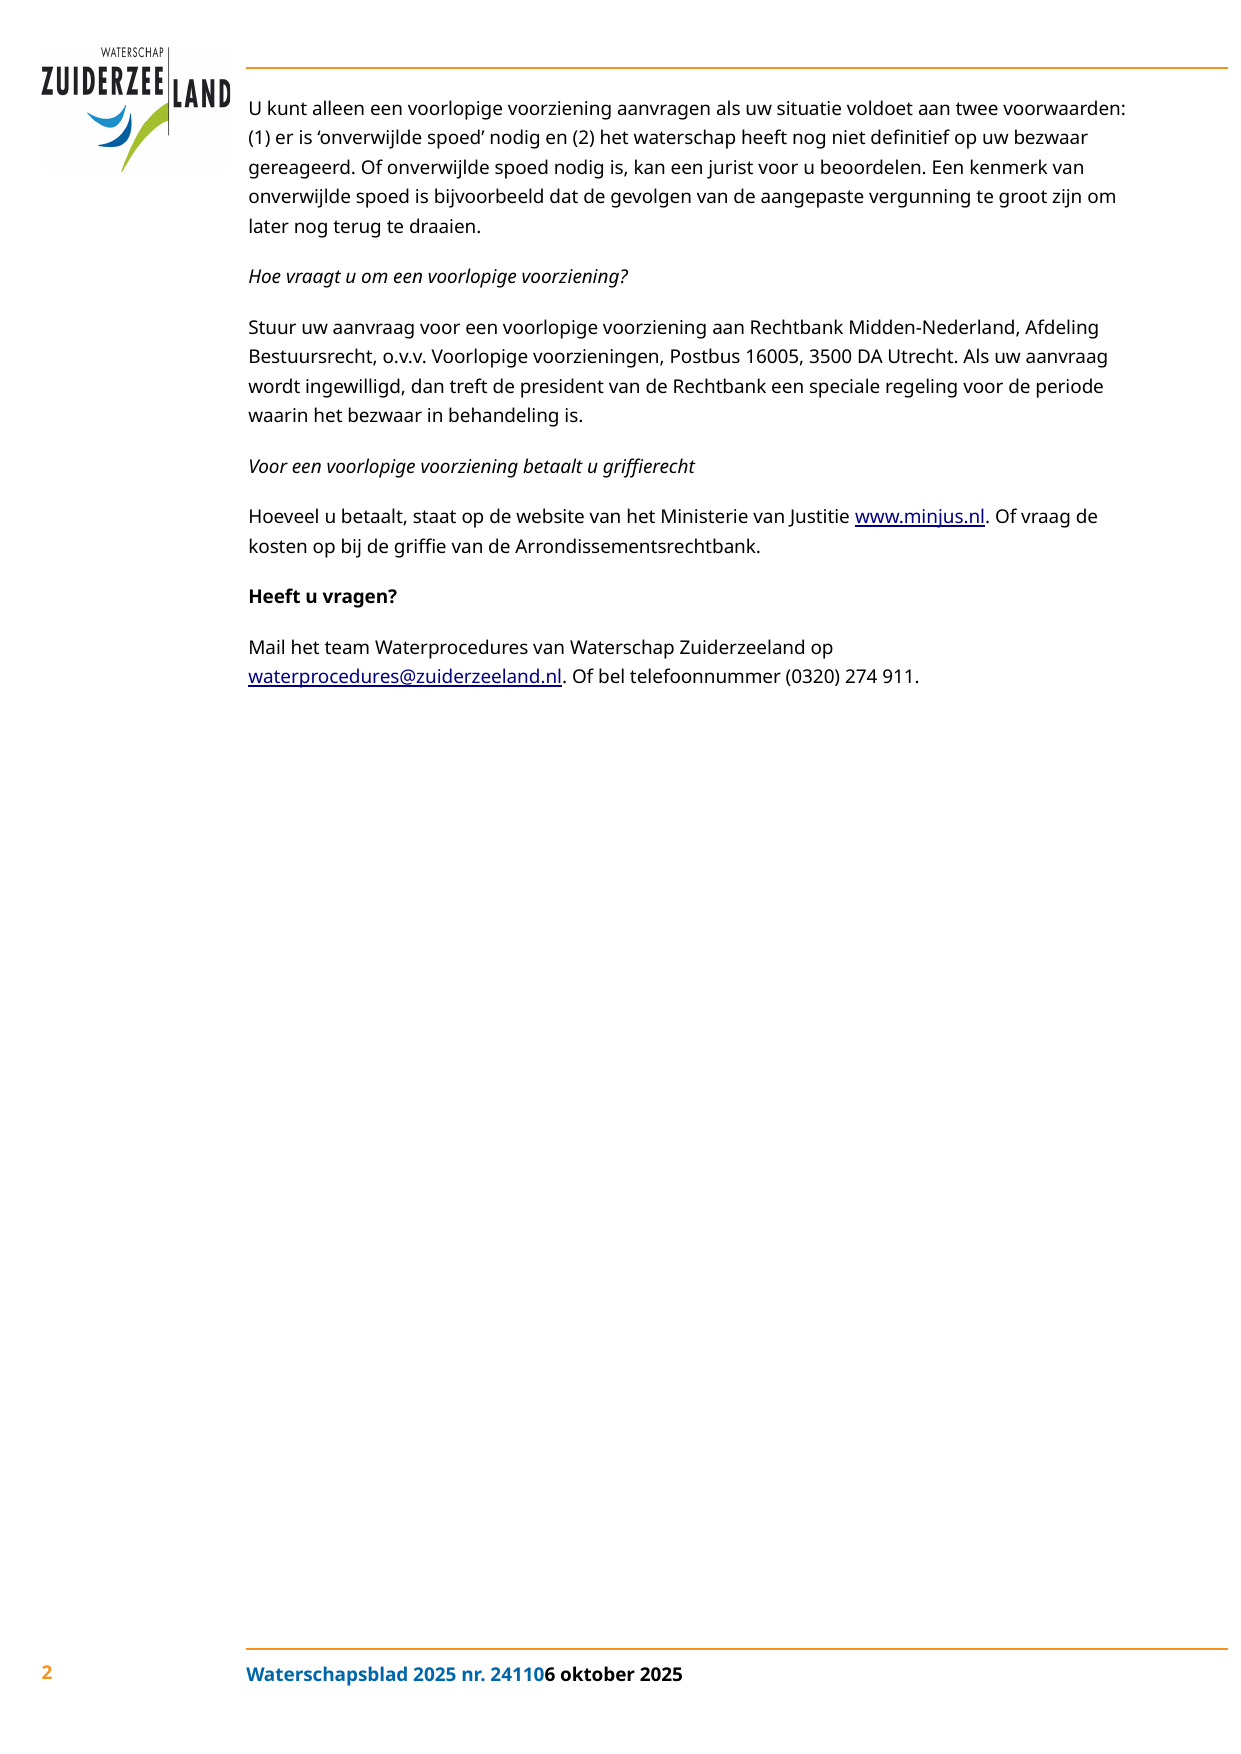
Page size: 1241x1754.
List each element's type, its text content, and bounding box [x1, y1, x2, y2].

text Stuur uw aanvraag voor een voorlopige voorziening aan Rechtbank Midden-Nederland, Afdeling Bestuursrecht, o.v.v. Voorlopige voorzieningen, Postbus 16005, 3500 DA Utrecht. Als uw aanvraag wordt ingewilligd, dan treft de president van de Rechtbank een speciale regeling voor de periode waarin het bezwaar in behandeling is. [248, 314, 1152, 428]
text Voor een voorlopige voorziening betaalt u griffierecht [248, 453, 1152, 479]
text U kunt alleen een voorlopige voorziening aanvragen als uw situatie voldoet aan twee voorwaarden: (1) er is ‘onverwijlde spoed’ nodig en (2) het waterschap heeft nog niet definitief op uw bezwaar gereageerd. Of onverwijlde spoed nodig is, kan een jurist voor u beoordelen. Een kenmerk van onverwijlde spoed is bijvoorbeeld dat de gevolgen van de aangepaste vergunning te groot zijn om later nog terug te draaien. [248, 95, 1152, 239]
text Hoe vraagt u om een voorlopige voorziening? [248, 263, 1152, 289]
text Mail het team Waterprocedures van Waterschap Zuiderzeeland op waterprocedures@zuiderzeeland.nl. Of bel telefoonnummer (0320) 274 911. [248, 634, 1152, 689]
picture [41, 47, 231, 172]
text Heeft u vragen? [248, 583, 1152, 609]
text Hoeveel u betaalt, staat op de website van het Ministerie van Justitie www.minjus.nl. Of vraag de kosten op bij de griffie van de Arrondissementsrechtbank. [248, 503, 1152, 559]
